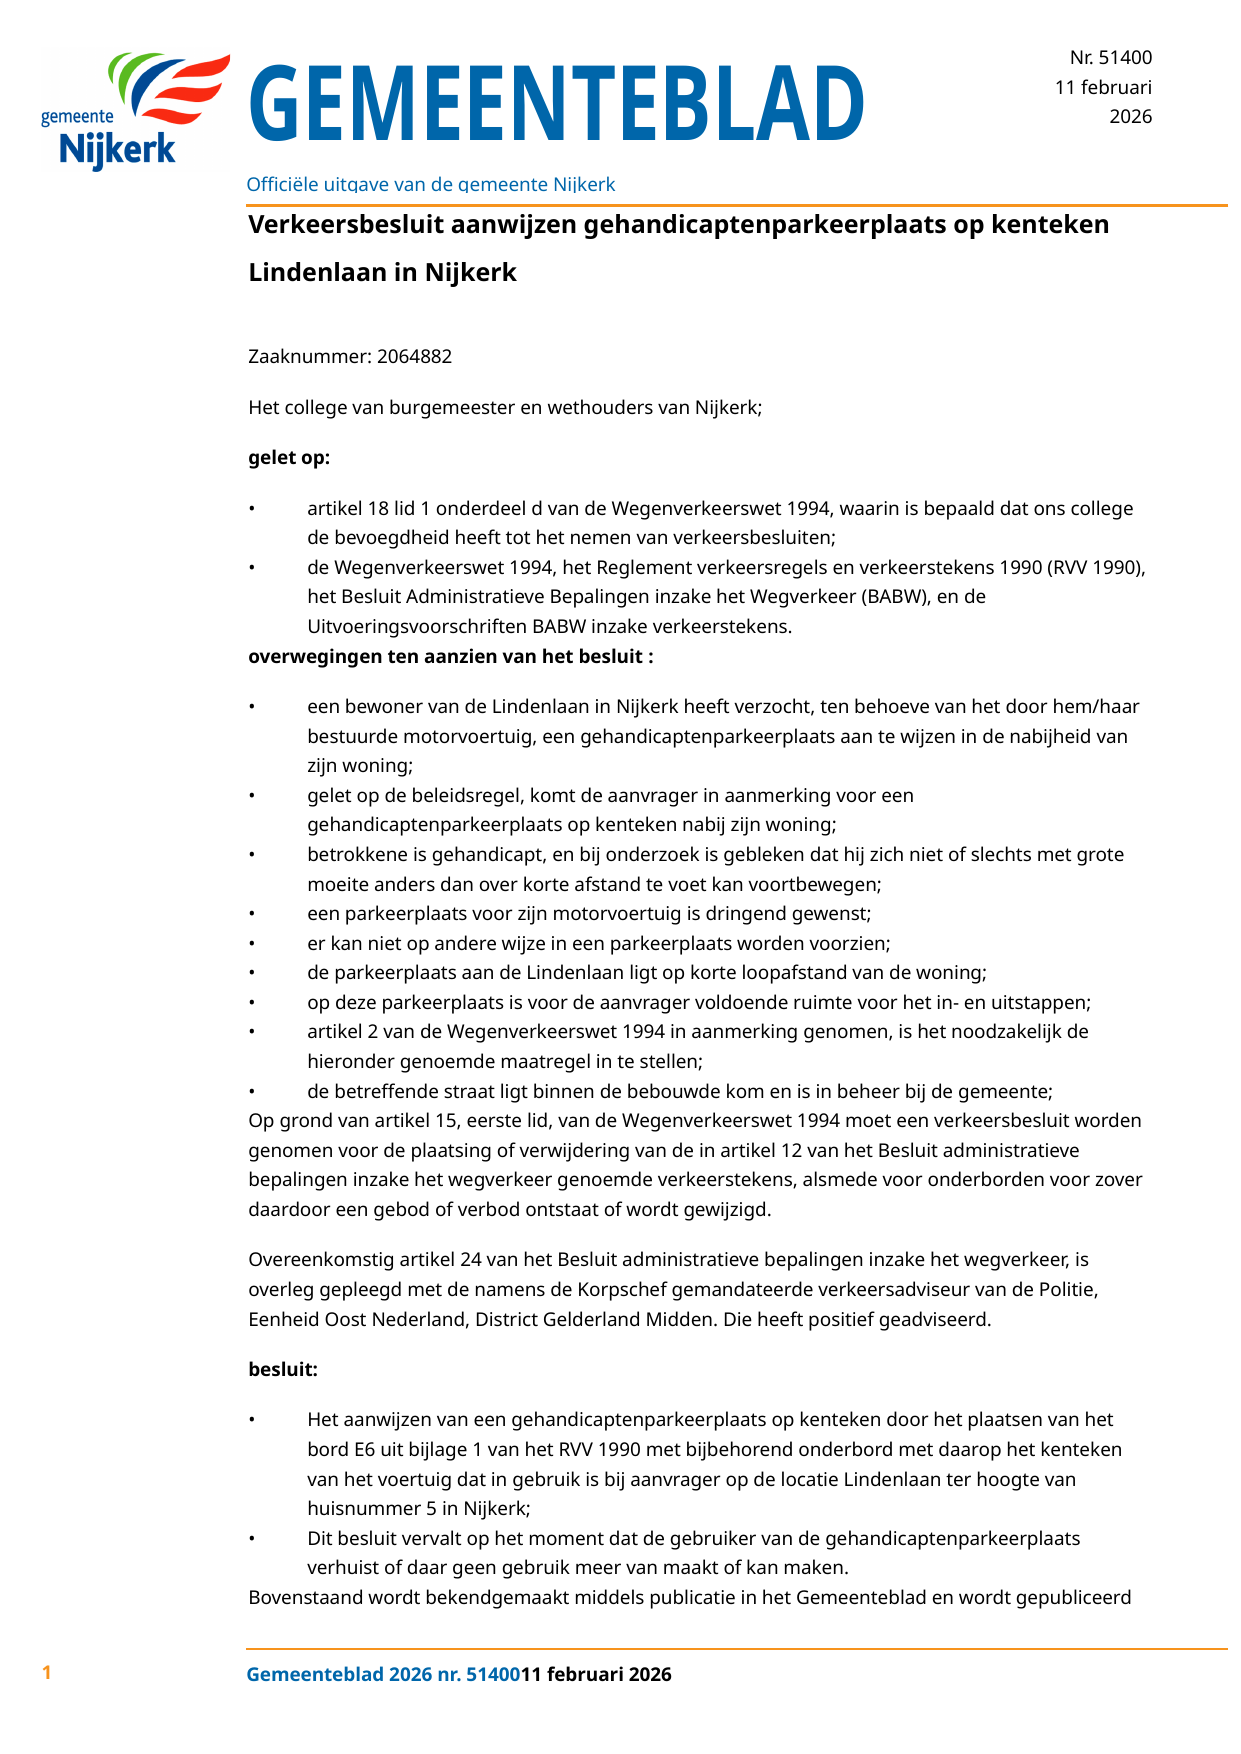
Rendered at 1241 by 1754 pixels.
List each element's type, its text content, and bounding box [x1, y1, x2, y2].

list een bewoner van de Lindenlaan in Nijkerk heeft verzocht, ten behoeve van het door hem/haar bestuurde motorvoertuig, een gehandicaptenparkeerplaats aan te wijzen in de nabijheid van zijn woning; [248, 693, 1152, 778]
text Overeenkomstig artikel 24 van het Besluit administratieve bepalingen inzake het wegverkeer, is overleg gepleegd met de namens de Korpschef gemandateerde verkeersadviseur van de Politie, Eenheid Oost Nederland, District Gelderland Midden. Die heeft positief geadviseerd. [248, 1247, 1152, 1331]
list Dit besluit vervalt op het moment dat de gebruiker van de gehandicaptenparkeerplaats verhuist of daar geen gebruik meer van maakt of kan maken. [248, 1525, 1152, 1580]
list artikel 18 lid 1 onderdeel d van de Wegenverkeerswet 1994, waarin is bepaald dat ons college de bevoegdheid heeft tot het nemen van verkeersbesluiten; [248, 495, 1152, 550]
text Zaaknummer: 2064882 [248, 344, 1152, 369]
text Op grond van artikel 15, eerste lid, van de Wegenverkeerswet 1994 moet een verkeersbesluit worden genomen voor de plaatsing of verwijdering van de in artikel 12 van het Besluit administratieve bepalingen inzake het wegverkeer genoemde verkeerstekens, alsmede voor onderborden voor zover daardoor een gebod of verbod ontstaat of wordt gewijzigd. [248, 1107, 1152, 1222]
text Bovenstaand wordt bekendgemaakt middels publicatie in het Gemeenteblad en wordt gepubliceerd [248, 1584, 1152, 1610]
list betrokkene is gehandicapt, en bij onderzoek is gebleken dat hij zich niet of slechts met grote moeite anders dan over korte afstand te voet kan voortbewegen; [248, 841, 1152, 896]
list een parkeerplaats voor zijn motorvoertuig is dringend gewenst; [248, 900, 1152, 926]
list Het aanwijzen van een gehandicaptenparkeerplaats op kenteken door het plaatsen van het bord E6 uit bijlage 1 van het RVV 1990 met bijbehorend onderbord met daarop het kenteken van het voertuig dat in gebruik is bij aanvrager op de locatie Lindenlaan ter hoogte van huisnummer 5 in Nijkerk; [248, 1407, 1152, 1521]
text overwegingen ten aanzien van het besluit : [248, 643, 1152, 668]
picture [41, 47, 231, 172]
list op deze parkeerplaats is voor de aanvrager voldoende ruimte voor het in- en uitstappen; [248, 989, 1152, 1015]
list artikel 2 van de Wegenverkeerswet 1994 in aanmerking genomen, is het noodzakelijk de hieronder genoemde maatregel in te stellen; [248, 1019, 1152, 1074]
list de betreffende straat ligt binnen de bebouwde kom en is in beheer bij de gemeente; [248, 1078, 1152, 1103]
text Het college van burgemeester en wethouders van Nijkerk; [248, 394, 1152, 420]
list de parkeerplaats aan de Lindenlaan ligt op korte loopafstand van de woning; [248, 959, 1152, 985]
text gelet op: [248, 444, 1152, 470]
text besluit: [248, 1356, 1152, 1382]
list de Wegenverkeerswet 1994, het Reglement verkeersregels en verkeerstekens 1990 (RVV 1990), het Besluit Administratieve Bepalingen inzake het Wegverkeer (BABW), en de Uitvoeringsvoorschriften BABW inzake verkeerstekens. [248, 554, 1152, 639]
list gelet op de beleidsregel, komt de aanvrager in aanmerking voor een gehandicaptenparkeerplaats op kenteken nabij zijn woning; [248, 782, 1152, 837]
list er kan niet op andere wijze in een parkeerplaats worden voorzien; [248, 930, 1152, 956]
text Verkeersbesluit aanwijzen gehandicaptenparkeerplaats op kenteken Lindenlaan in Nijkerk [248, 207, 1152, 288]
